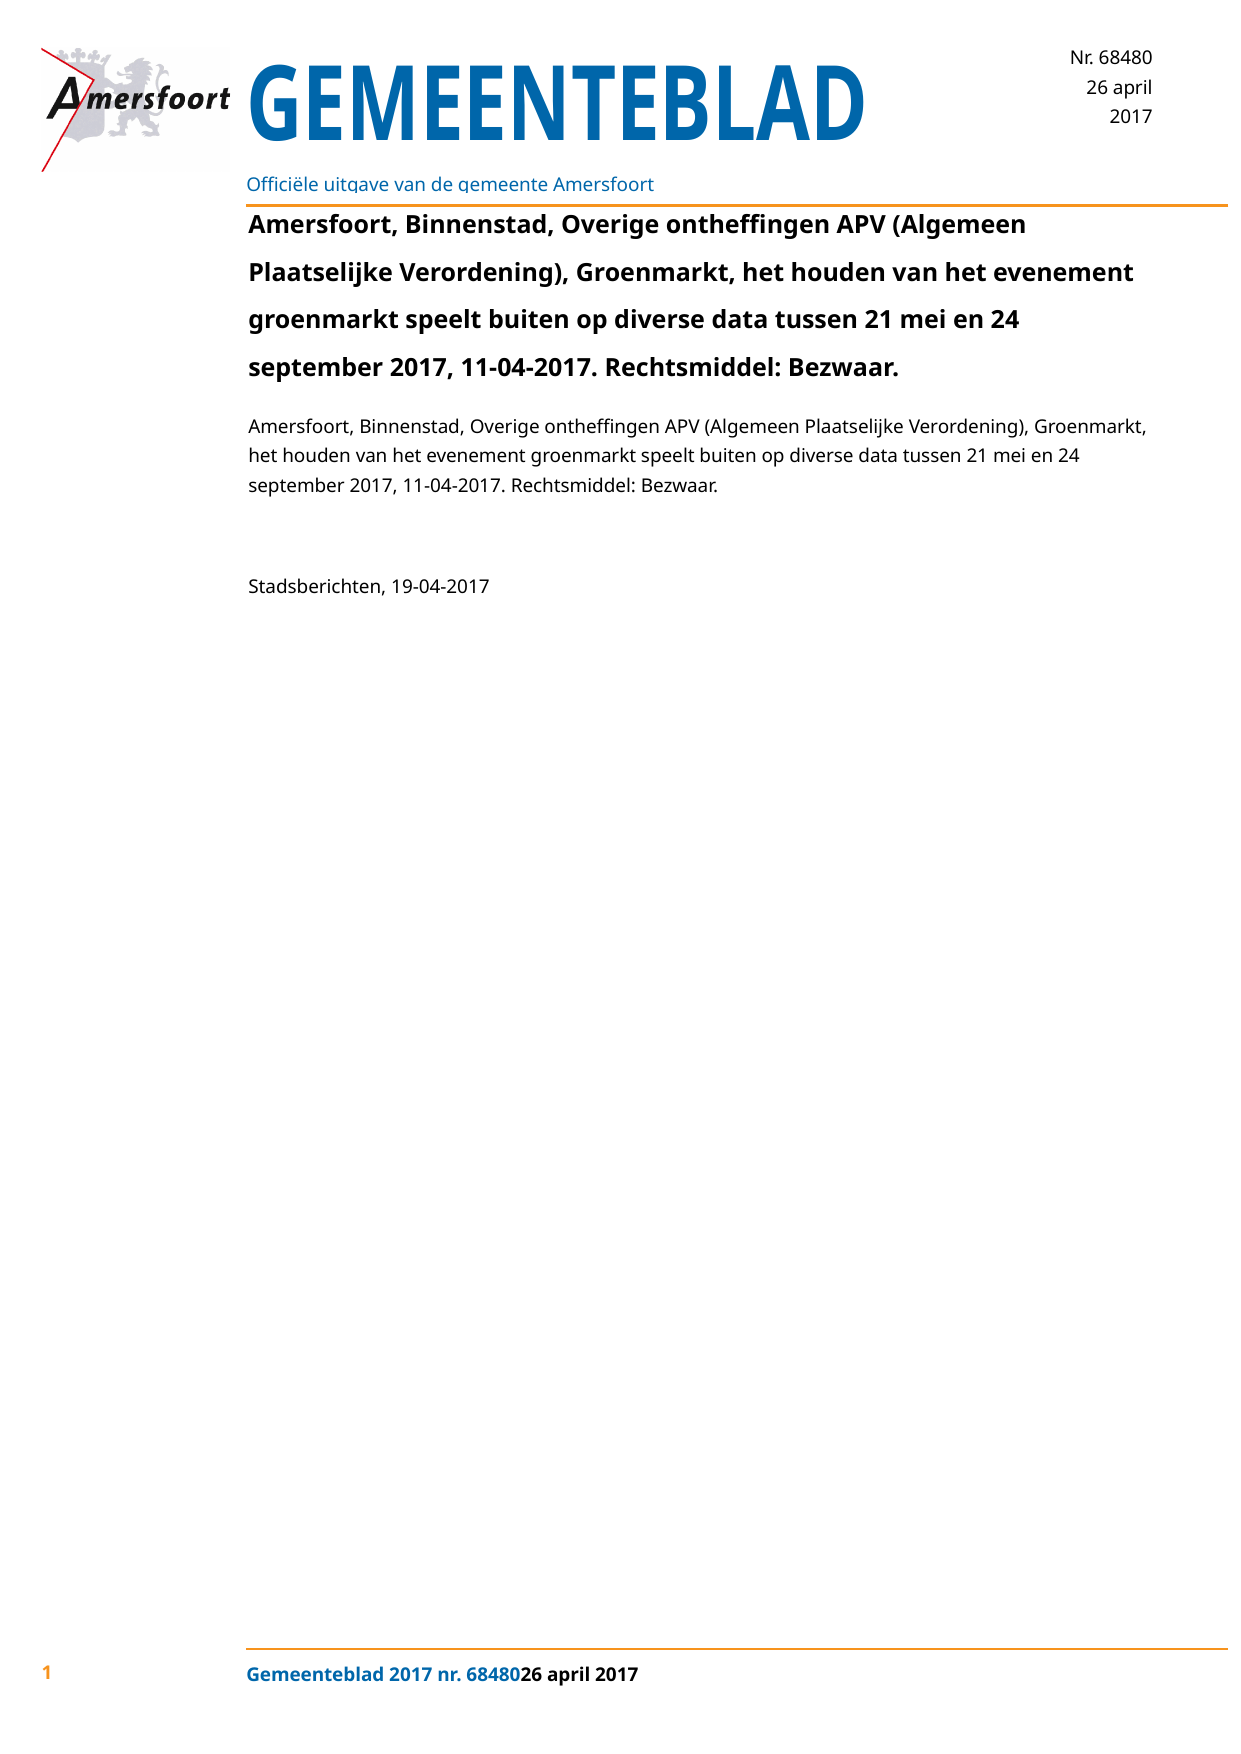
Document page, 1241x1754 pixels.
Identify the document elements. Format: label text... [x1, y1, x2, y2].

text Stadsberichten, 19-04-2017 [248, 573, 1152, 599]
picture [41, 47, 231, 172]
text Amersfoort, Binnenstad, Overige ontheffingen APV (Algemeen Plaatselijke Verordening), Groenmarkt, het houden van het evenement groenmarkt speelt buiten op diverse data tussen 21 mei en 24 september 2017, 11-04-2017. Rechtsmiddel: Bezwaar. [248, 207, 1152, 384]
text Amersfoort, Binnenstad, Overige ontheffingen APV (Algemeen Plaatselijke Verordening), Groenmarkt, het houden van het evenement groenmarkt speelt buiten op diverse data tussen 21 mei en 24 september 2017, 11-04-2017. Rechtsmiddel: Bezwaar. [248, 413, 1152, 498]
